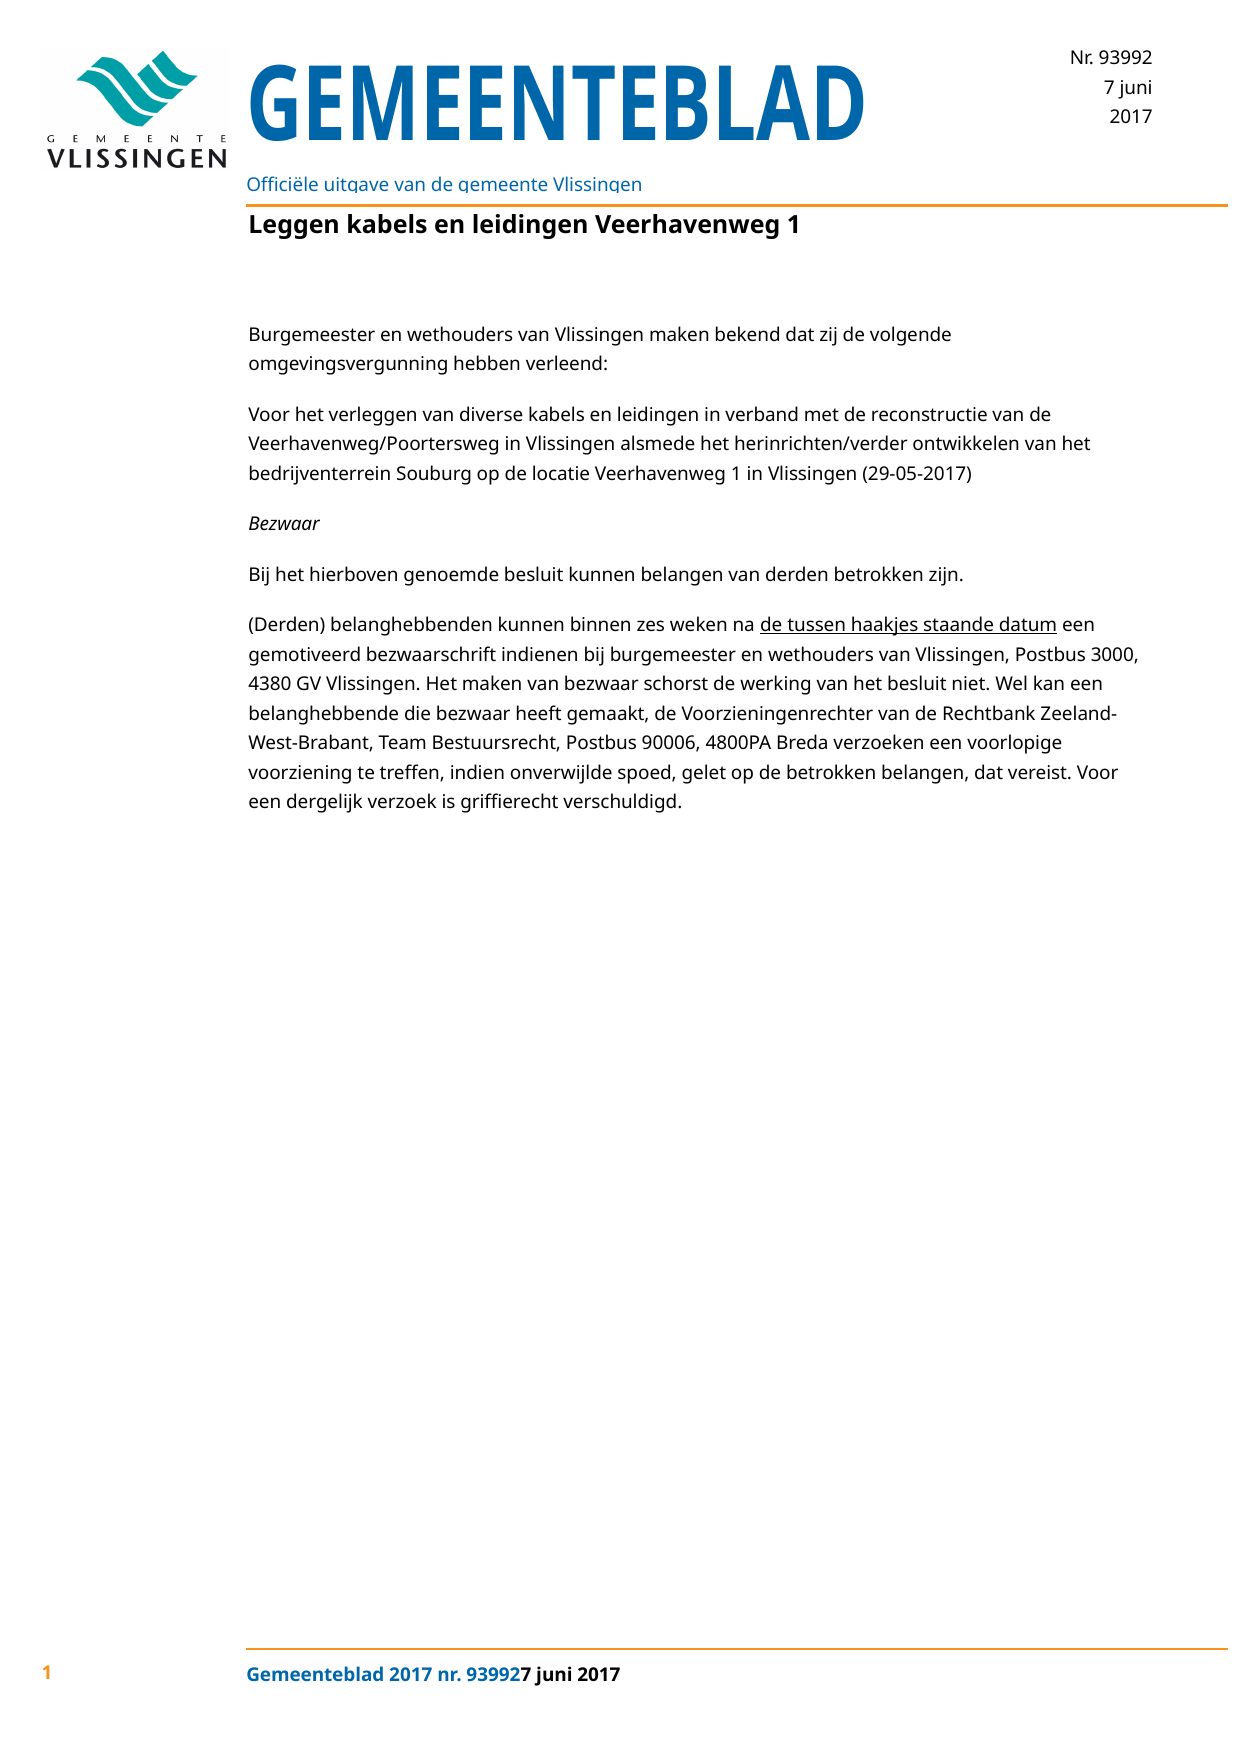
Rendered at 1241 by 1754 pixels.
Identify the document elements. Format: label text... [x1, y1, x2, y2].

picture [41, 47, 231, 172]
text Bij het hierboven genoemde besluit kunnen belangen van derden betrokken zijn. [248, 561, 1152, 586]
text Bezwaar [248, 510, 1152, 536]
text Burgemeester en wethouders van Vlissingen maken bekend dat zij de volgende omgevingsvergunning hebben verleend: [248, 321, 1152, 376]
text Leggen kabels en leidingen Veerhavenweg 1 [248, 207, 1152, 241]
text Voor het verleggen van diverse kabels en leidingen in verband met de reconstructie van de Veerhavenweg/Poortersweg in Vlissingen alsmede het herinrichten/verder ontwikkelen van het bedrijventerrein Souburg op de locatie Veerhavenweg 1 in Vlissingen (29-05-2017) [248, 401, 1152, 486]
text (Derden) belanghebbenden kunnen binnen zes weken na de tussen haakjes staande datum een gemotiveerd bezwaarschrift indienen bij burgemeester en wethouders van Vlissingen, Postbus 3000, 4380 GV Vlissingen. Het maken van bezwaar schorst de werking van het besluit niet. Wel kan een belanghebbende die bezwaar heeft gemaakt, de Voorzieningenrechter van de Rechtbank Zeeland-West-Brabant, Team Bestuursrecht, Postbus 90006, 4800PA Breda verzoeken een voorlopige voorziening te treffen, indien onverwijlde spoed, gelet op de betrokken belangen, dat vereist. Voor een dergelijk verzoek is griffierecht verschuldigd. [248, 611, 1152, 814]
